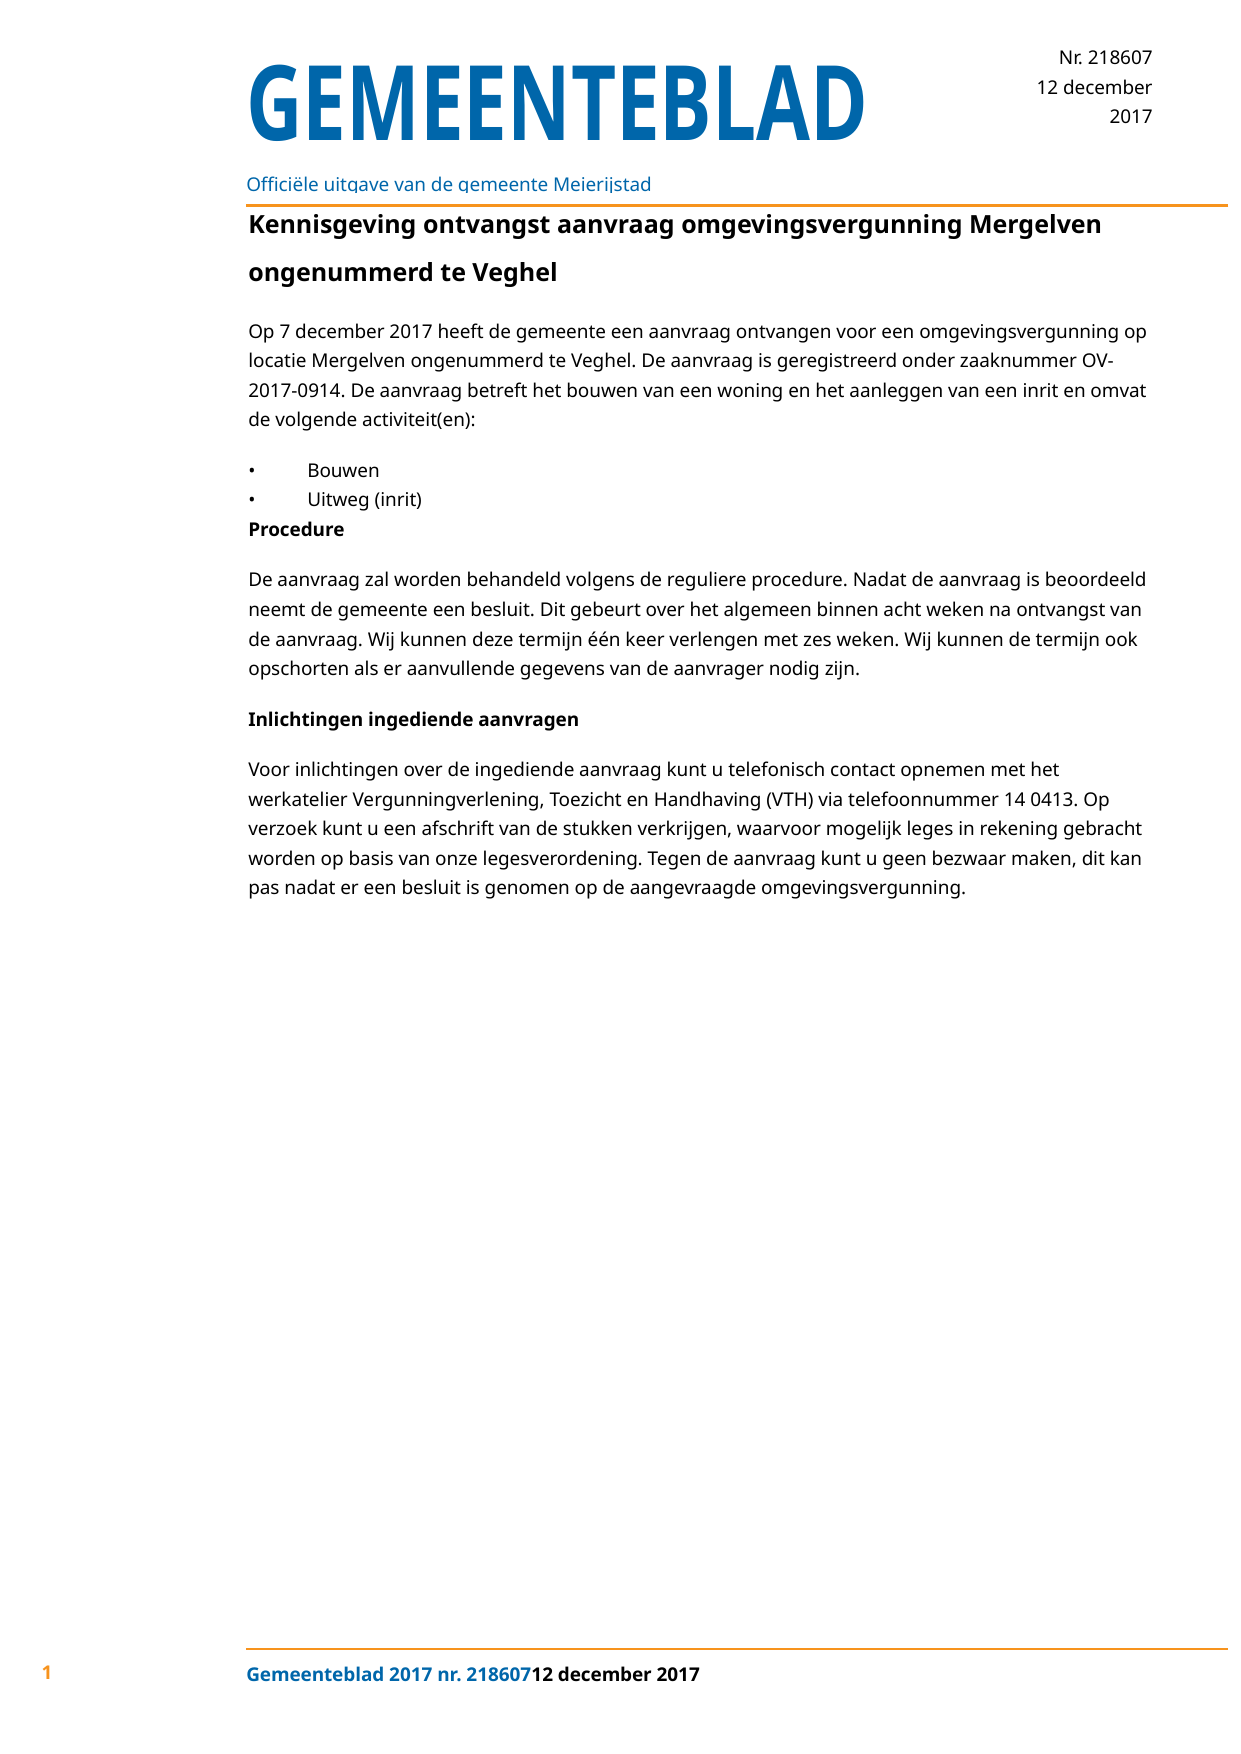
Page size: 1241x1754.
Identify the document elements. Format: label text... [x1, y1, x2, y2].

text Procedure [248, 516, 1152, 542]
text Op 7 december 2017 heeft de gemeente een aanvraag ontvangen voor een omgevingsvergunning op locatie Mergelven ongenummerd te Veghel. De aanvraag is geregistreerd onder zaaknummer OV-2017-0914. De aanvraag betreft het bouwen van een woning en het aanleggen van een inrit en omvat de volgende activiteit(en): [248, 318, 1152, 432]
picture [41, 47, 231, 172]
text De aanvraag zal worden behandeld volgens de reguliere procedure. Nadat de aanvraag is beoordeeld neemt de gemeente een besluit. Dit gebeurt over het algemeen binnen acht weken na ontvangst van de aanvraag. Wij kunnen deze termijn één keer verlengen met zes weken. Wij kunnen de termijn ook opschorten als er aanvullende gegevens van de aanvrager nodig zijn. [248, 567, 1152, 681]
text Inlichtingen ingediende aanvragen [248, 706, 1152, 732]
list Bouwen [248, 457, 1152, 483]
text Voor inlichtingen over de ingediende aanvraag kunt u telefonisch contact opnemen met het werkatelier Vergunningverlening, Toezicht en Handhaving (VTH) via telefoonnummer 14 0413. Op verzoek kunt u een afschrift van de stukken verkrijgen, waarvoor mogelijk leges in rekening gebracht worden op basis van onze legesverordening. Tegen de aanvraag kunt u geen bezwaar maken, dit kan pas nadat er een besluit is genomen op de aangevraagde omgevingsvergunning. [248, 756, 1152, 900]
list Uitweg (inrit) [248, 487, 1152, 512]
text Kennisgeving ontvangst aanvraag omgevingsvergunning Mergelven ongenummerd te Veghel [248, 207, 1152, 288]
